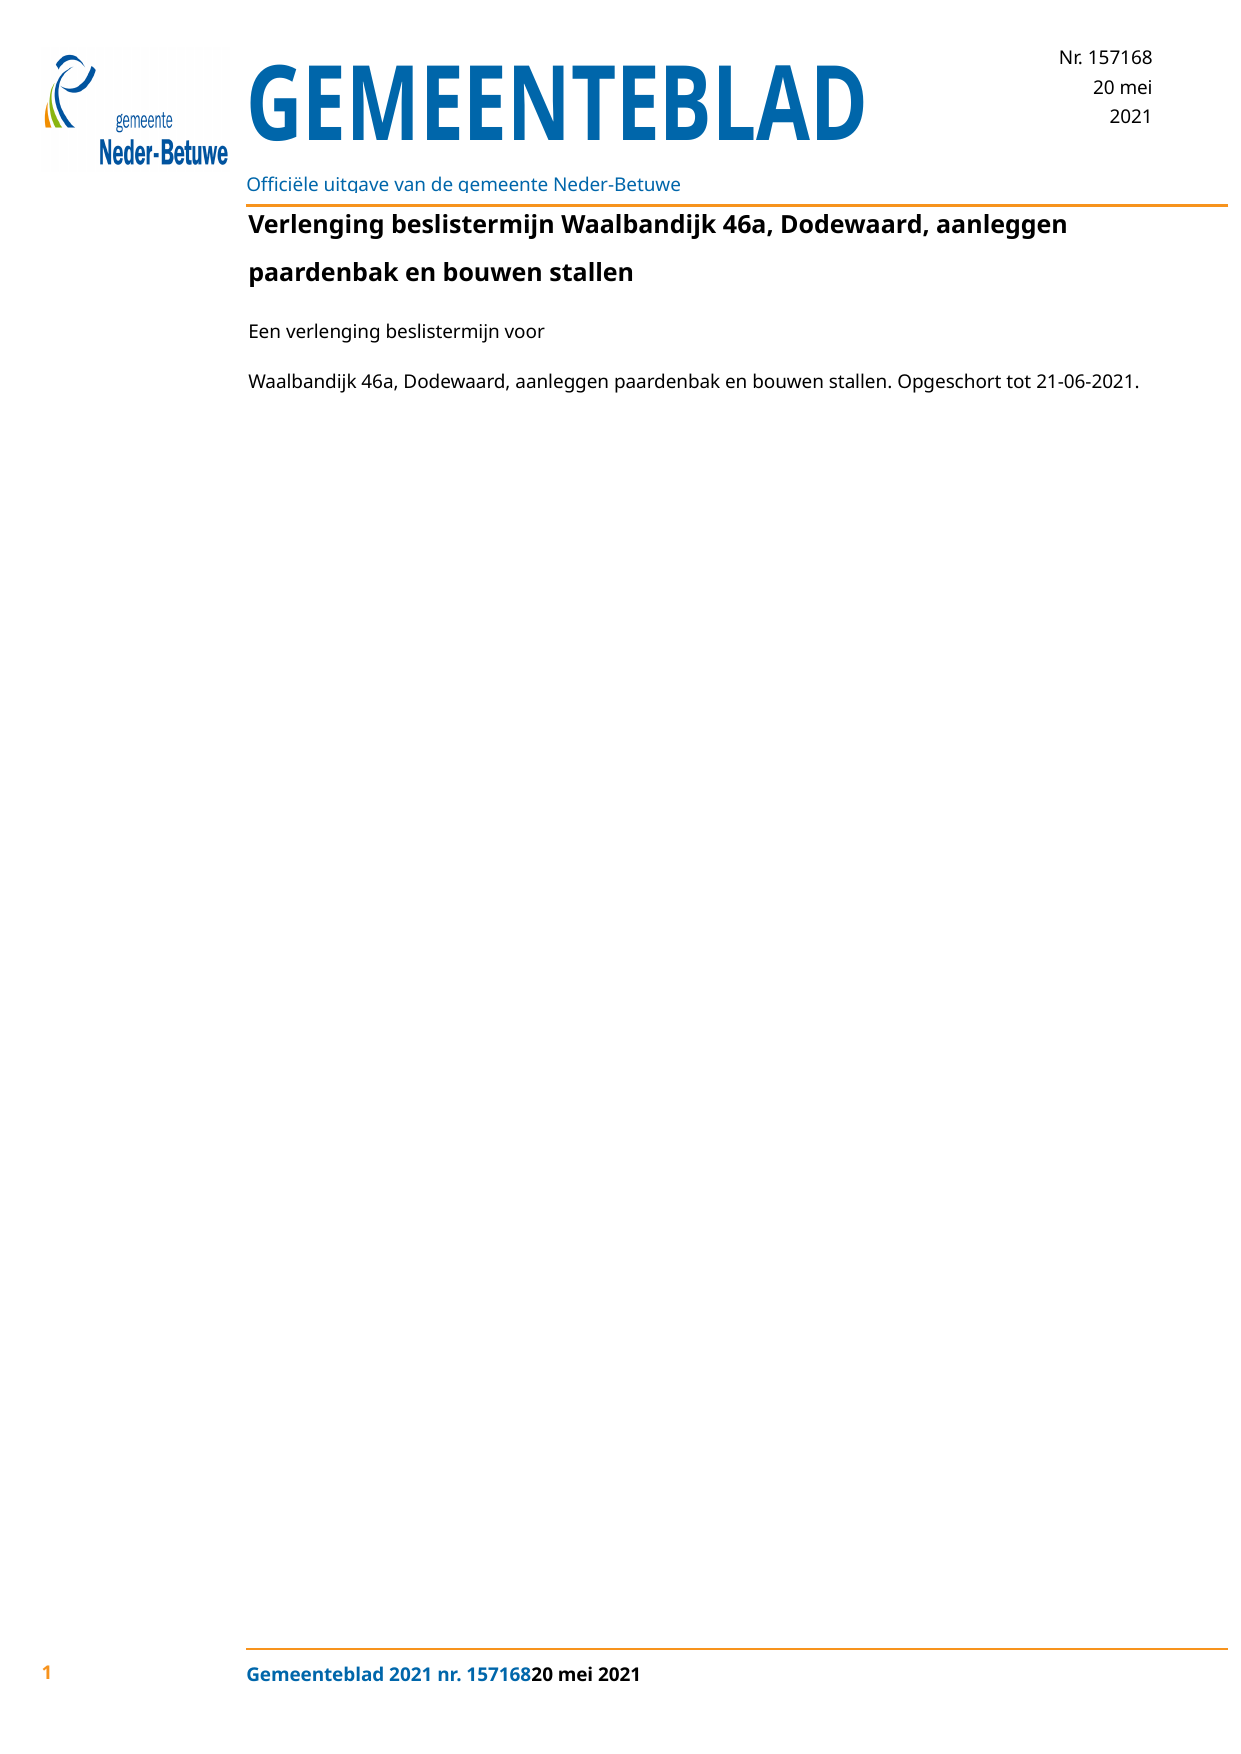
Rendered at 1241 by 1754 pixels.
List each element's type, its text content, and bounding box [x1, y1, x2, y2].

text Verlenging beslistermijn Waalbandijk 46a, Dodewaard, aanleggen paardenbak en bouwen stallen [248, 207, 1152, 288]
picture [41, 47, 231, 172]
text Waalbandijk 46a, Dodewaard, aanleggen paardenbak en bouwen stallen. Opgeschort tot 21-06-2021. [248, 368, 1152, 394]
text Een verlenging beslistermijn voor [248, 318, 1152, 344]
